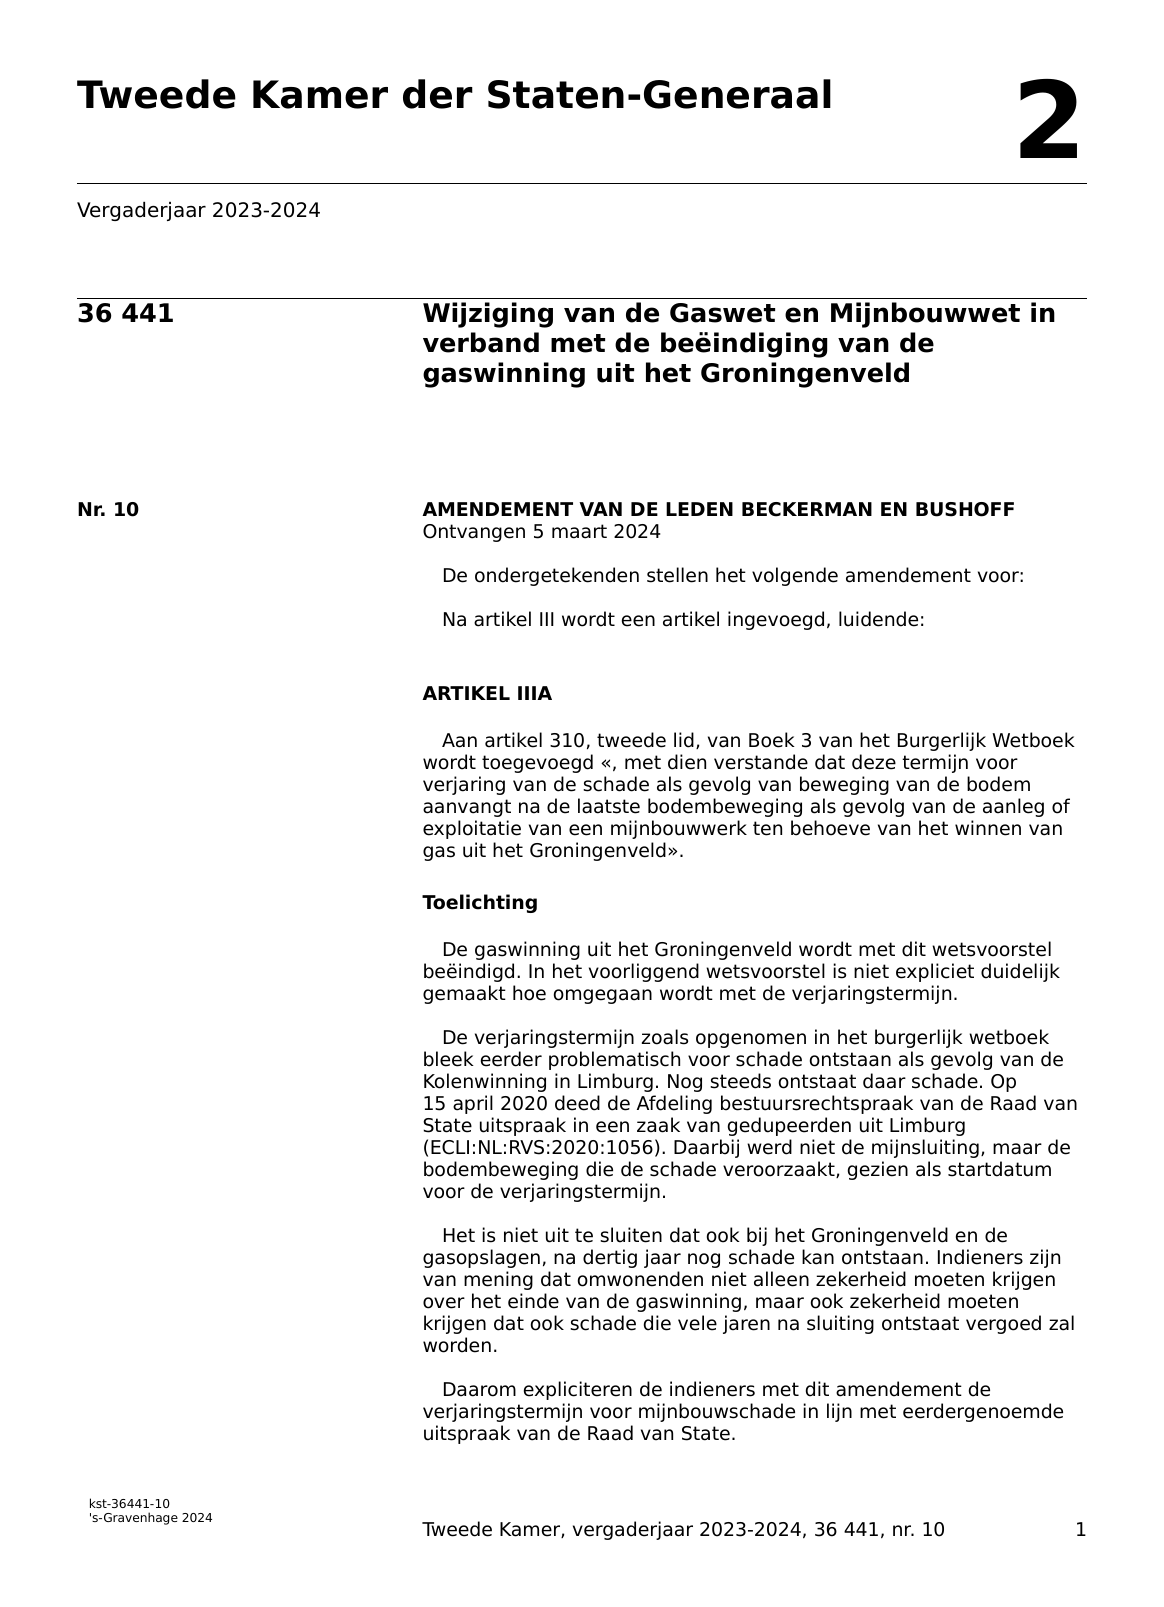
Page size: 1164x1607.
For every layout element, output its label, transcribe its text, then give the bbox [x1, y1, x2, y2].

text De ondergetekenden stellen het volgende amendement voor: [422, 565, 1087, 587]
text Ontvangen 5 maart 2024 [422, 521, 1087, 543]
text De verjaringstermijn zoals opgenomen in het burgerlijk wetboek bleek eerder problematisch voor schade ontstaan als gevolg van de Kolenwinning in Limburg. Nog steeds ontstaat daar schade. Op 15 april 2020 deed de Afdeling bestuursrechtspraak van de Raad van State uitspraak in een zaak van gedupeerden uit Limburg (ECLI:NL:RVS:2020:1056). Daarbij werd niet de mijnsluiting, maar de bodembeweging die de schade veroorzaakt, gezien als startdatum voor de verjaringstermijn. [422, 1027, 1087, 1203]
text Aan artikel 310, tweede lid, van Boek 3 van het Burgerlijk Wetboek wordt toegevoegd «, met dien verstande dat deze termijn voor verjaring van de schade als gevolg van beweging van de bodem aanvangt na de laatste bodembeweging als gevolg van de aanleg of exploitatie van een mijnbouwwerk ten behoeve van het winnen van gas uit het Groningenveld». [422, 730, 1087, 862]
subtitle ARTIKEL IIIA [422, 683, 1087, 705]
table_header Tweede Kamer der Staten-Generaal [77, 59, 886, 183]
table_header 2 [886, 59, 1087, 183]
text 's-Gravenhage 2024 [88, 1511, 323, 1525]
text Daarom expliciteren de indieners met dit amendement de verjaringstermijn voor mijnbouwschade in lijn met eerdergenoemde uitspraak van de Raad van State. [422, 1379, 1087, 1445]
table_cell Vergaderjaar 2023-2024 [77, 184, 1087, 298]
subtitle Nr. 10 AMENDEMENT VAN DE LEDEN BECKERMAN EN BUSHOFF [77, 499, 1087, 521]
subtitle 36 441 Wijziging van de Gaswet en Mijnbouwwet in verband met de beëindiging van de gaswinning uit het Groningenveld [77, 299, 1087, 388]
text De gaswinning uit het Groningenveld wordt met dit wetsvoorstel beëindigd. In het voorliggend wetsvoorstel is niet expliciet duidelijk gemaakt hoe omgegaan wordt met de verjaringstermijn. [422, 939, 1087, 1005]
subtitle Toelichting [422, 892, 1087, 914]
text Het is niet uit te sluiten dat ook bij het Groningenveld en de gasopslagen, na dertig jaar nog schade kan ontstaan. Indieners zijn van mening dat omwonenden niet alleen zekerheid moeten krijgen over het einde van de gaswinning, maar ook zekerheid moeten krijgen dat ook schade die vele jaren na sluiting ontstaat vergoed zal worden. [422, 1225, 1087, 1357]
text kst-36441-10 [88, 1497, 323, 1511]
text Na artikel III wordt een artikel ingevoegd, luidende: [422, 609, 1087, 631]
